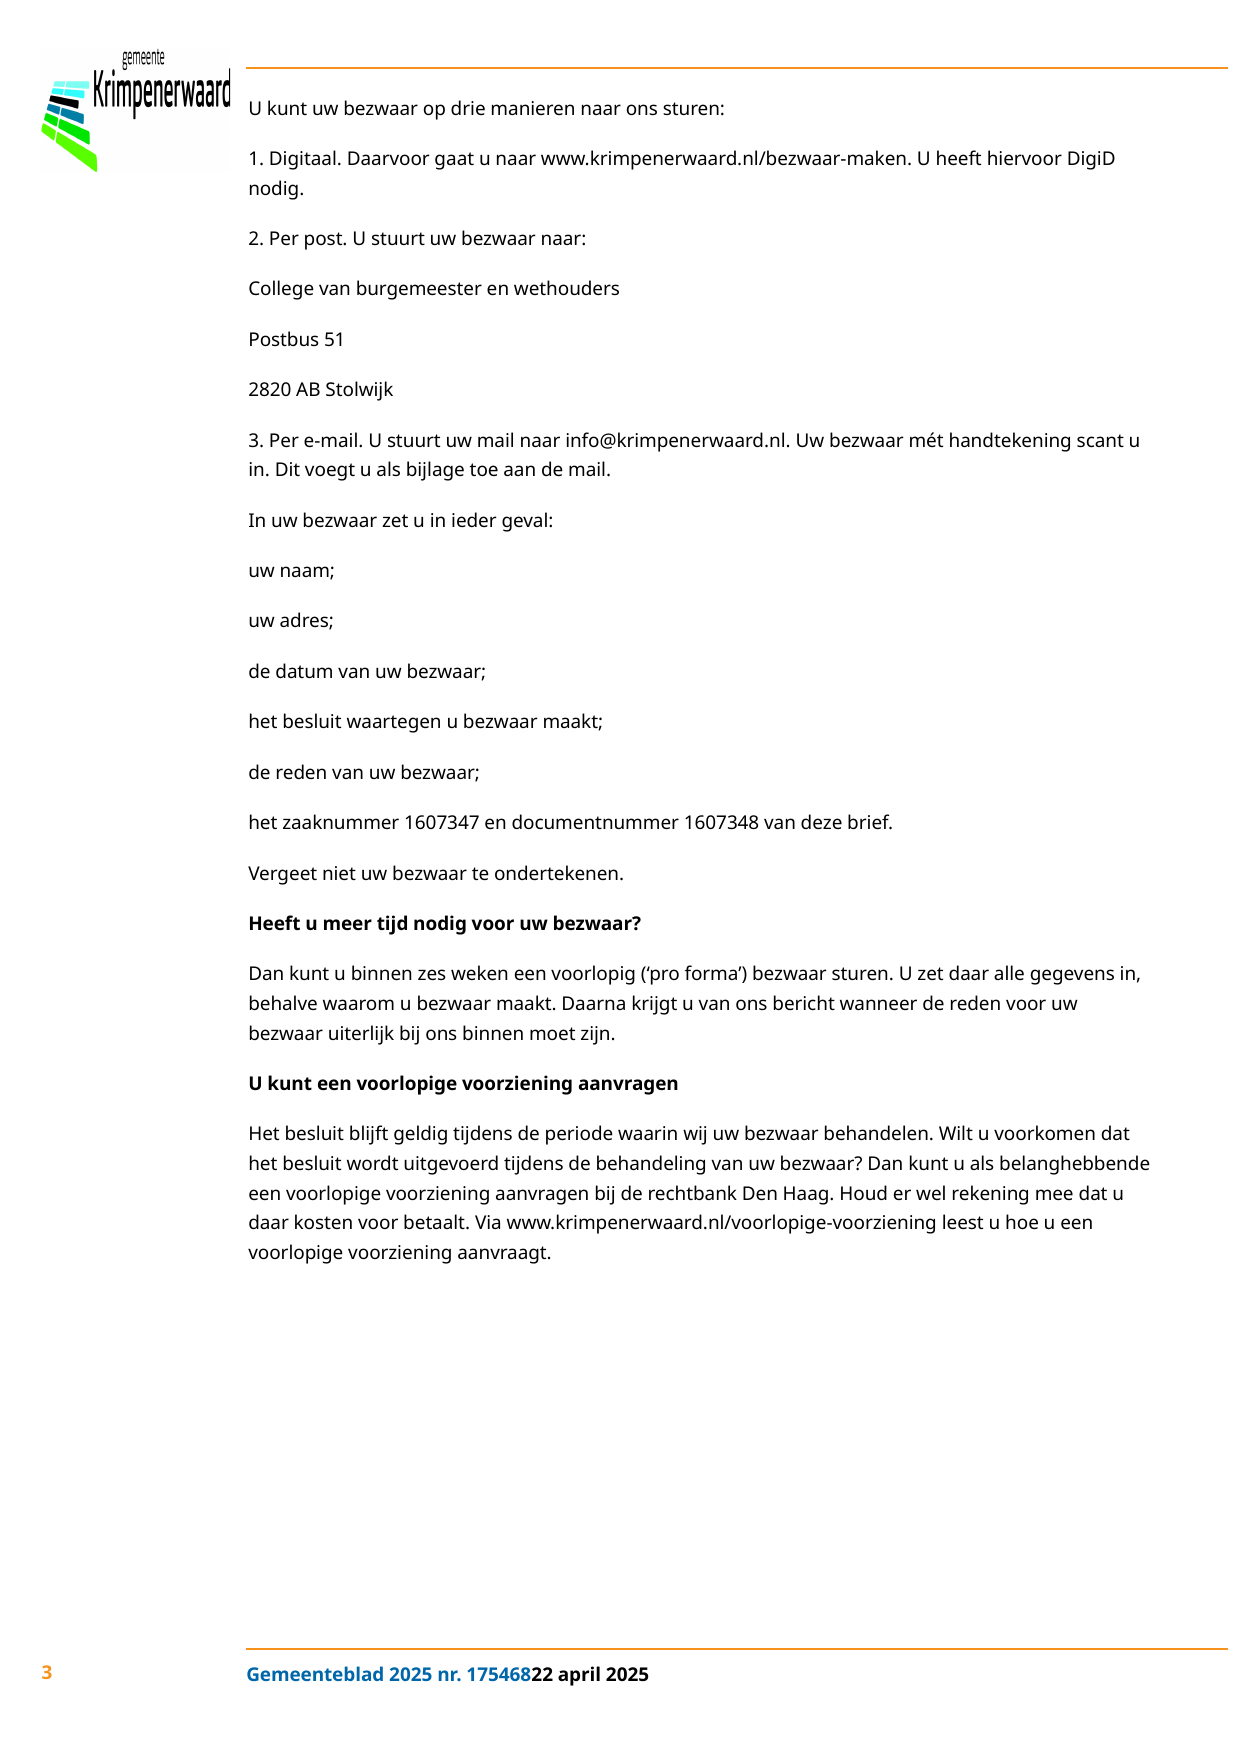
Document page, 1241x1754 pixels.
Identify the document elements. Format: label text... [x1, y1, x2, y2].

text In uw bezwaar zet u in ieder geval: [248, 507, 1152, 533]
text Postbus 51 [248, 326, 1152, 352]
text 1. Digitaal. Daarvoor gaat u naar www.krimpenerwaard.nl/bezwaar-maken. U heeft hiervoor DigiD nodig. [248, 145, 1152, 201]
text Vergeet niet uw bezwaar te ondertekenen. [248, 860, 1152, 886]
text 2. Per post. U stuurt uw bezwaar naar: [248, 225, 1152, 251]
text 2820 AB Stolwijk [248, 376, 1152, 402]
text uw naam; [248, 557, 1152, 583]
text de reden van uw bezwaar; [248, 759, 1152, 785]
text 3. Per e-mail. U stuurt uw mail naar info@krimpenerwaard.nl. Uw bezwaar mét handtekening scant u in. Dit voegt u als bijlage toe aan de mail. [248, 427, 1152, 482]
text Dan kunt u binnen zes weken een voorlopig (‘pro forma’) bezwaar sturen. U zet daar alle gegevens in, behalve waarom u bezwaar maakt. Daarna krijgt u van ons bericht wanneer de reden voor uw bezwaar uiterlijk bij ons binnen moet zijn. [248, 961, 1152, 1046]
picture [41, 47, 231, 172]
text uw adres; [248, 608, 1152, 633]
text de datum van uw bezwaar; [248, 658, 1152, 684]
text U kunt een voorlopige voorziening aanvragen [248, 1070, 1152, 1096]
text U kunt uw bezwaar op drie manieren naar ons sturen: [248, 95, 1152, 121]
text Heeft u meer tijd nodig voor uw bezwaar? [248, 910, 1152, 936]
text het zaaknummer 1607347 en documentnummer 1607348 van deze brief. [248, 809, 1152, 835]
text het besluit waartegen u bezwaar maakt; [248, 708, 1152, 734]
text Het besluit blijft geldig tijdens de periode waarin wij uw bezwaar behandelen. Wilt u voorkomen dat het besluit wordt uitgevoerd tijdens de behandeling van uw bezwaar? Dan kunt u als belanghebbende een voorlopige voorziening aanvragen bij de rechtbank Den Haag. Houd er wel rekening mee dat u daar kosten voor betaalt. Via www.krimpenerwaard.nl/voorlopige-voorziening leest u hoe u een voorlopige voorziening aanvraagt. [248, 1121, 1152, 1265]
text College van burgemeester en wethouders [248, 276, 1152, 301]
